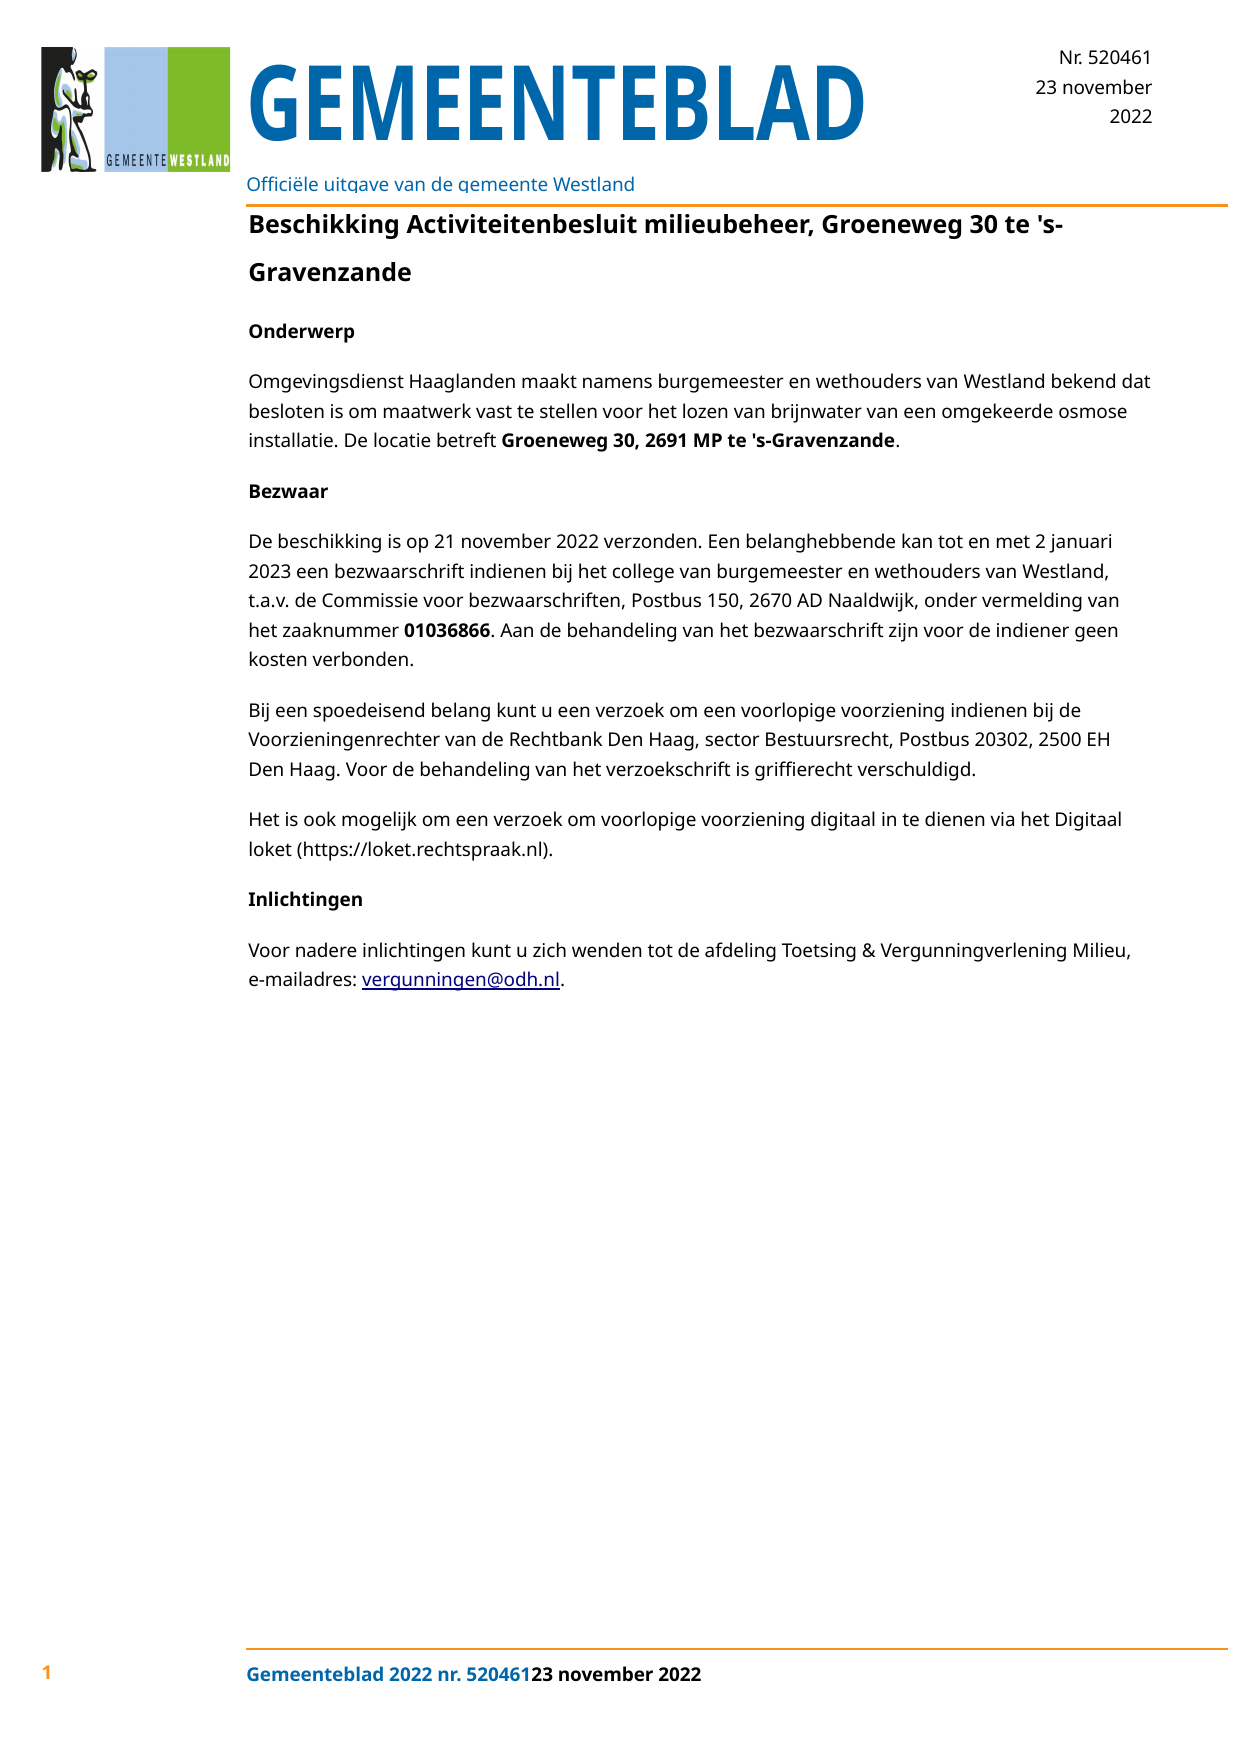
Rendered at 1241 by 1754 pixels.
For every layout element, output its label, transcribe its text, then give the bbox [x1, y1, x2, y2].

text Beschikking Activiteitenbesluit milieubeheer, Groeneweg 30 te 's-Gravenzande [248, 207, 1152, 288]
text Voor nadere inlichtingen kunt u zich wenden tot de afdeling Toetsing & Vergunningverlening Milieu, e-mailadres: vergunningen@odh.nl. [248, 937, 1152, 992]
picture [41, 47, 231, 172]
text Onderwerp [248, 318, 1152, 344]
text Het is ook mogelijk om een verzoek om voorlopige voorziening digitaal in te dienen via het Digitaal loket (https://loket.rechtspraak.nl). [248, 807, 1152, 862]
text De beschikking is op 21 november 2022 verzonden. Een belanghebbende kan tot en met 2 januari 2023 een bezwaarschrift indienen bij het college van burgemeester en wethouders van Westland, t.a.v. de Commissie voor bezwaarschriften, Postbus 150, 2670 AD Naaldwijk, onder vermelding van het zaaknummer 01036866. Aan de behandeling van het bezwaarschrift zijn voor de indiener geen kosten verbonden. [248, 528, 1152, 672]
text Inlichtingen [248, 887, 1152, 912]
text Bij een spoedeisend belang kunt u een verzoek om een voorlopige voorziening indienen bij de Voorzieningenrechter van de Rechtbank Den Haag, sector Bestuursrecht, Postbus 20302, 2500 EH Den Haag. Voor de behandeling van het verzoekschrift is griffierecht verschuldigd. [248, 697, 1152, 782]
text Omgevingsdienst Haaglanden maakt namens burgemeester en wethouders van Westland bekend dat besloten is om maatwerk vast te stellen voor het lozen van brijnwater van een omgekeerde osmose installatie. De locatie betreft Groeneweg 30, 2691 MP te 's-Gravenzande. [248, 368, 1152, 453]
text Bezwaar [248, 478, 1152, 504]
